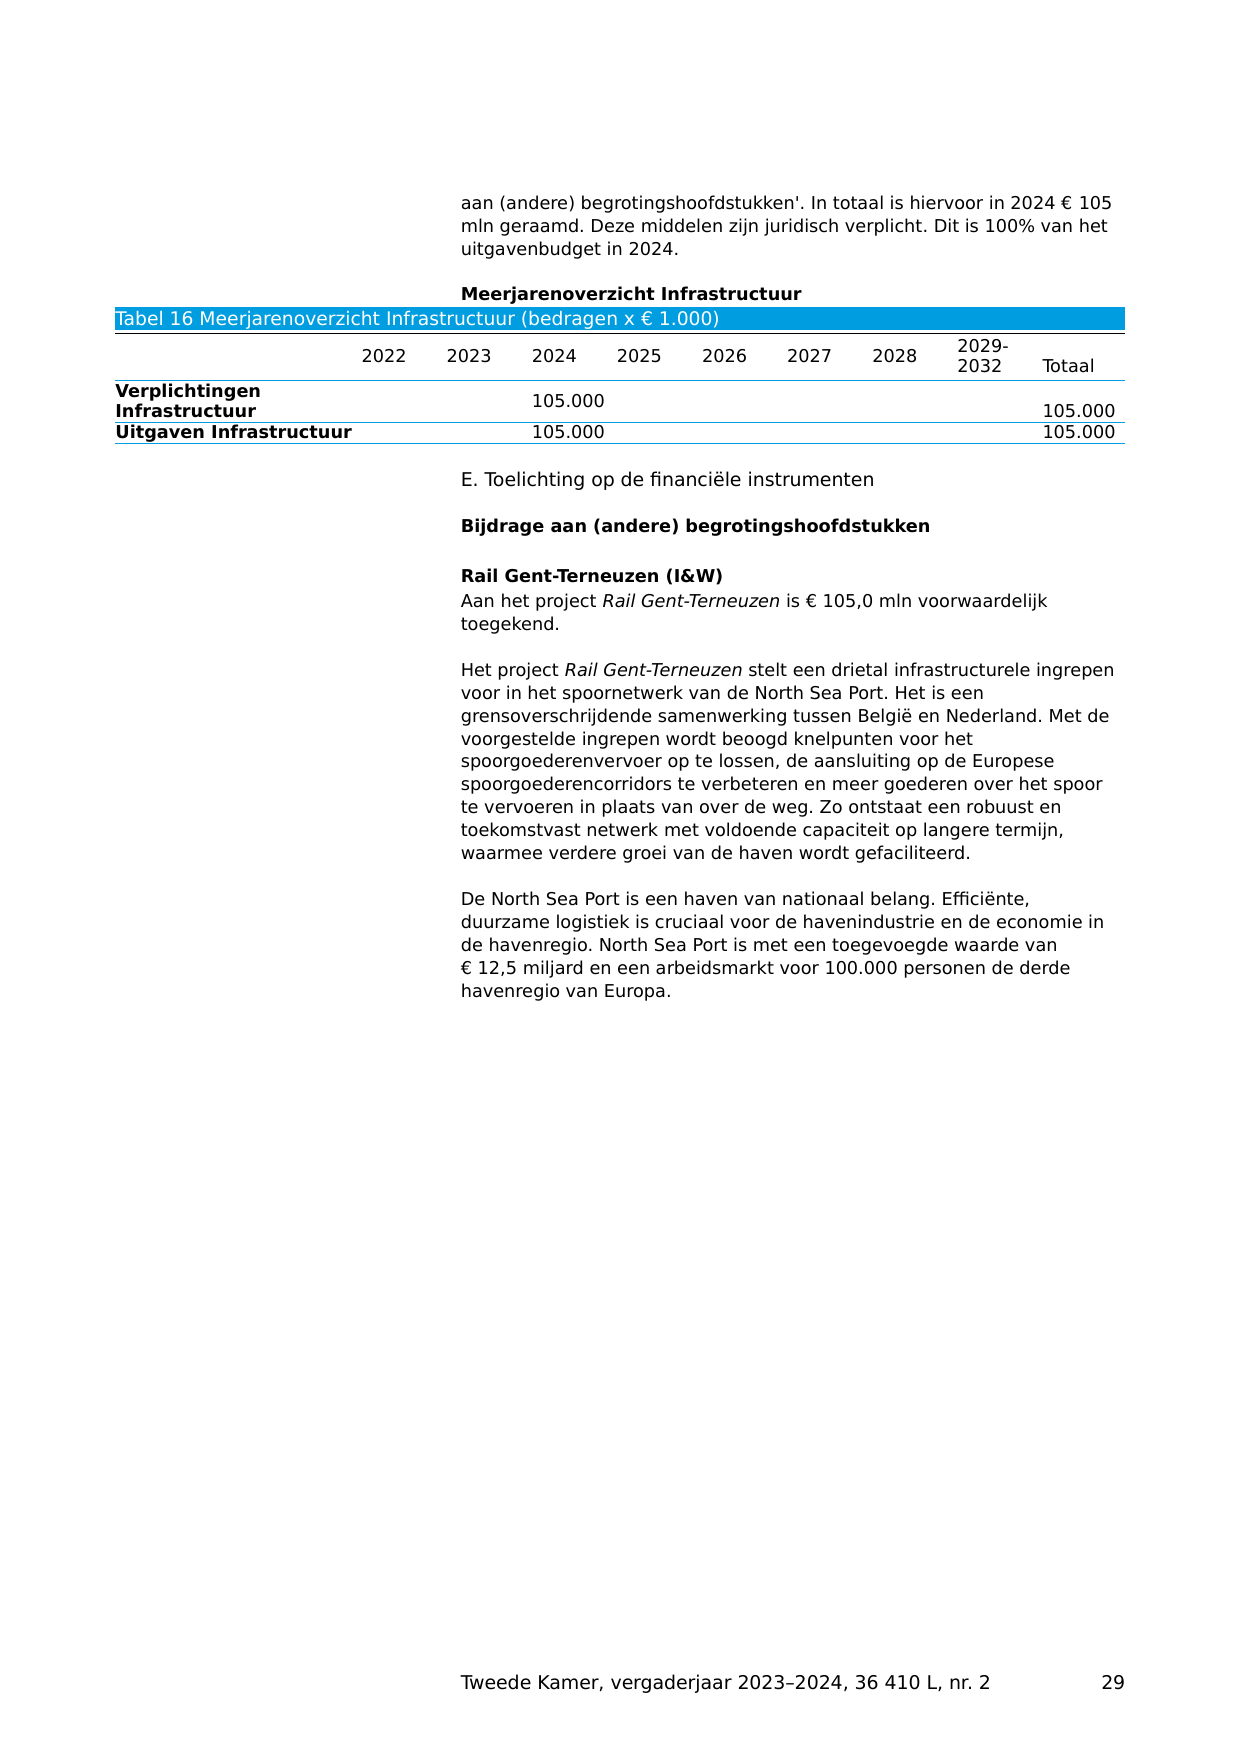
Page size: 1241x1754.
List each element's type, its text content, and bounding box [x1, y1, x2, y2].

table_cell 2029-2032 [954, 334, 1039, 380]
text aan (andere) begrotingshoofdstukken'. In totaal is hiervoor in 2024 € 105 mln geraamd. Deze middelen zijn juridisch verplicht. Dit is 100% van het uitgavenbudget in 2024. [461, 191, 1125, 259]
table_cell [954, 381, 1039, 422]
text Meerjarenoverzicht Infrastructuur [461, 282, 1125, 305]
table_cell [359, 381, 443, 422]
table_cell 2026 [699, 334, 784, 380]
table_cell 2022 [359, 334, 443, 380]
title E. Toelichting op de financiële instrumenten [461, 468, 1125, 490]
table_cell [699, 423, 784, 443]
table_cell Verplichtingen Infrastructuur [115, 381, 358, 422]
table_cell [115, 334, 358, 380]
table_cell [614, 381, 699, 422]
table_cell 2023 [444, 334, 529, 380]
table_cell [869, 381, 954, 422]
table_cell 105.000 [1039, 381, 1125, 422]
table_cell [784, 423, 869, 443]
table_cell [359, 423, 443, 443]
table_cell [444, 423, 529, 443]
table_cell 105.000 [1039, 423, 1125, 443]
text De North Sea Port is een haven van nationaal belang. Efficiënte, duurzame logistiek is cruciaal voor de havenindustrie en de economie in de havenregio. North Sea Port is met een toegevoegde waarde van € 12,5 miljard en een arbeidsmarkt voor 100.000 personen de derde havenregio van Europa. [461, 887, 1125, 1002]
table_cell [954, 423, 1039, 443]
table_cell [784, 381, 869, 422]
table_cell 2024 [529, 334, 614, 380]
text Rail Gent-Terneuzen (I&W) [461, 564, 1125, 587]
table_cell Totaal [1039, 334, 1125, 380]
text Bijdrage aan (andere) begrotingshoofdstukken [461, 514, 1125, 537]
table_cell [444, 381, 529, 422]
table_cell Uitgaven Infrastructuur [115, 423, 358, 443]
table_cell 2028 [869, 334, 954, 380]
table_cell [699, 381, 784, 422]
table_cell [614, 423, 699, 443]
table_cell 105.000 [529, 423, 614, 443]
table_cell 105.000 [529, 381, 614, 422]
table_cell 2025 [614, 334, 699, 380]
text Het project Rail Gent-Terneuzen stelt een drietal infrastructurele ingrepen voor in het spoornetwerk van de North Sea Port. Het is een grensoverschrijdende samenwerking tussen België en Nederland. Met de voorgestelde ingrepen wordt beoogd knelpunten voor het spoorgoederenvervoer op te lossen, de aansluiting op de Europese spoorgoederencorridors te verbeteren en meer goederen over het spoor te vervoeren in plaats van over de weg. Zo ontstaat een robuust en toekomstvast netwerk met voldoende capaciteit op langere termijn, waarmee verdere groei van de haven wordt gefaciliteerd. [461, 658, 1125, 864]
table_cell [869, 423, 954, 443]
table_cell 2027 [784, 334, 869, 380]
text Aan het project Rail Gent-Terneuzen is € 105,0 mln voorwaardelijk toegekend. [461, 589, 1125, 635]
